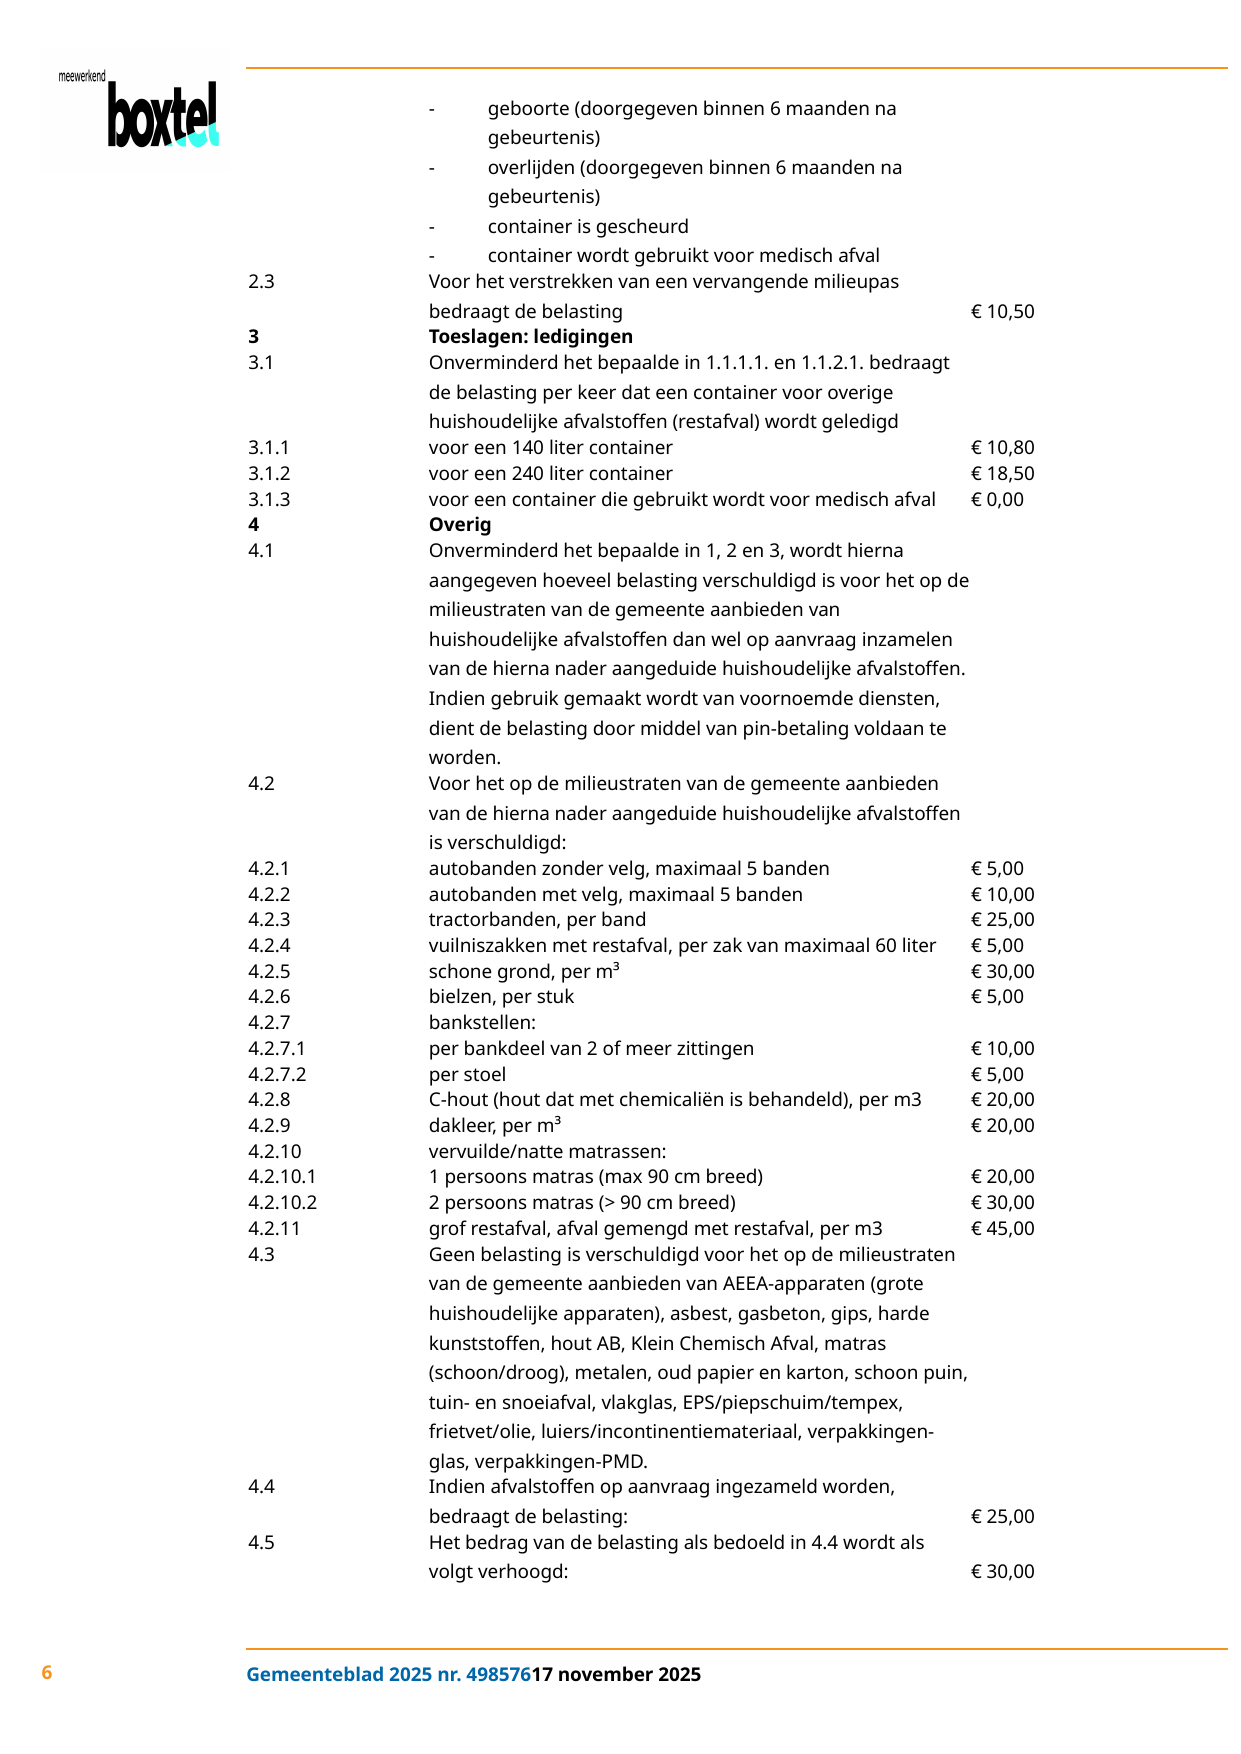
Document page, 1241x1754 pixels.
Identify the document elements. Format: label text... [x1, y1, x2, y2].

table_cell 4.2.7.2 [248, 1061, 429, 1087]
table_cell bielzen, per stuk [429, 984, 971, 1009]
table_cell 4.1 [248, 537, 429, 770]
table_cell € 30,00 [971, 1529, 1152, 1584]
table_cell Het bedrag van de belasting als bedoeld in 4.4 wordt als volgt verhoogd: [429, 1529, 971, 1584]
table_cell € 10,80 [971, 434, 1152, 460]
table_cell € 25,00 [971, 1474, 1152, 1529]
table_cell dakleer, per m³ [429, 1112, 971, 1138]
table_cell 4.2.7 [248, 1009, 429, 1035]
table_cell voor een container die gebruikt wordt voor medisch afval [429, 486, 971, 512]
table_cell Overig [429, 512, 971, 537]
table_cell 4.2.6 [248, 984, 429, 1009]
table_cell vervuilde/natte matrassen: [429, 1138, 971, 1164]
table_cell € 5,00 [971, 855, 1152, 881]
table_cell 4.5 [248, 1529, 429, 1584]
table_cell 3.1 [248, 350, 429, 434]
table_cell 4.2.7.1 [248, 1035, 429, 1061]
table_cell 4.2.10 [248, 1138, 429, 1164]
table_cell [971, 1241, 1152, 1474]
table_cell per stoel [429, 1061, 971, 1087]
table_cell 4.2.11 [248, 1215, 429, 1241]
table_cell € 20,00 [971, 1112, 1152, 1138]
table_cell tractorbanden, per band [429, 906, 971, 932]
table_cell Onverminderd het bepaalde in 1.1.1.1. en 1.1.2.1. bedraagt de belasting per keer dat een container voor overige huishoudelijke afvalstoffen (restafval) wordt geledigd [429, 350, 971, 434]
table_cell 3 [248, 324, 429, 349]
table_cell bankstellen: [429, 1009, 971, 1035]
table_cell Toeslagen: ledigingen [429, 324, 971, 349]
table_cell [971, 350, 1152, 434]
table_cell schone grond, per m³ [429, 958, 971, 984]
table_cell [971, 770, 1152, 855]
table_cell 4.2.1 [248, 855, 429, 881]
table_cell € 10,00 [971, 1035, 1152, 1061]
table_cell 4.2.2 [248, 881, 429, 906]
table_cell 4.2.10.2 [248, 1190, 429, 1215]
table_cell € 20,00 [971, 1087, 1152, 1112]
table_cell 2.3 [248, 269, 429, 324]
table_cell Geen belasting is verschuldigd voor het op de milieustraten van de gemeente aanbieden van AEEA-apparaten (grote huishoudelijke apparaten), asbest, gasbeton, gips, harde kunststoffen, hout AB, Klein Chemisch Afval, matras (schoon/droog), metalen, oud papier en karton, schoon puin, tuin- en snoeiafval, vlakglas, EPS/piepschuim/tempex, frietvet/olie, luiers/incontinentiemateriaal, verpakkingen-glas, verpakkingen-PMD. [429, 1241, 971, 1474]
table_cell [971, 1138, 1152, 1164]
table_cell vuilniszakken met restafval, per zak van maximaal 60 liter [429, 932, 971, 958]
table_cell Voor het verstrekken van een vervangende milieupas bedraagt de belasting [429, 269, 971, 324]
table_cell autobanden met velg, maximaal 5 banden [429, 881, 971, 906]
table_cell [971, 537, 1152, 770]
table_cell [248, 95, 429, 268]
table_cell voor een 240 liter container [429, 460, 971, 486]
table_cell € 5,00 [971, 932, 1152, 958]
table_cell € 5,00 [971, 984, 1152, 1009]
table_cell 4.2.10.1 [248, 1164, 429, 1189]
table_cell € 10,50 [971, 269, 1152, 324]
table_cell 4.2.3 [248, 906, 429, 932]
table_cell voor een 140 liter container [429, 434, 971, 460]
table_cell € 0,00 [971, 486, 1152, 512]
table_cell € 5,00 [971, 1061, 1152, 1087]
table_cell 2 persoons matras (> 90 cm breed) [429, 1190, 971, 1215]
table_cell 4.4 [248, 1474, 429, 1529]
table_cell autobanden zonder velg, maximaal 5 banden [429, 855, 971, 881]
table_cell 3.1.2 [248, 460, 429, 486]
table_cell per bankdeel van 2 of meer zittingen [429, 1035, 971, 1061]
picture [41, 47, 231, 172]
table_cell € 10,00 [971, 881, 1152, 906]
table_cell [971, 324, 1152, 349]
table_cell C-hout (hout dat met chemicaliën is behandeld), per m3 [429, 1087, 971, 1112]
table_cell 4 [248, 512, 429, 537]
table_cell Indien afvalstoffen op aanvraag ingezameld worden, bedraagt de belasting: [429, 1474, 971, 1529]
table_cell 4.3 [248, 1241, 429, 1474]
table_cell € 20,00 [971, 1164, 1152, 1189]
table_cell 4.2.5 [248, 958, 429, 984]
table_cell € 30,00 [971, 1190, 1152, 1215]
table_cell Onverminderd het bepaalde in 1, 2 en 3, wordt hierna aangegeven hoeveel belasting verschuldigd is voor het op de milieustraten van de gemeente aanbieden van huishoudelijke afvalstoffen dan wel op aanvraag inzamelen van de hierna nader aangeduide huishoudelijke afvalstoffen. Indien gebruik gemaakt wordt van voornoemde diensten, dient de belasting door middel van pin-betaling voldaan te worden. [429, 537, 971, 770]
table_cell 4.2.4 [248, 932, 429, 958]
table_cell [971, 1009, 1152, 1035]
table_cell grof restafval, afval gemengd met restafval, per m3 [429, 1215, 971, 1241]
table_cell 4.2 [248, 770, 429, 855]
table_cell geboorte (doorgegeven binnen 6 maanden na gebeurtenis) overlijden (doorgegeven binnen 6 maanden na gebeurtenis) container is gescheurd container wordt gebruikt voor medisch afval [429, 95, 971, 268]
table_cell € 30,00 [971, 958, 1152, 984]
table_cell € 25,00 [971, 906, 1152, 932]
table_cell 3.1.3 [248, 486, 429, 512]
table_cell 4.2.9 [248, 1112, 429, 1138]
table_cell [971, 95, 1152, 268]
table_cell [971, 512, 1152, 537]
table_cell € 45,00 [971, 1215, 1152, 1241]
table_cell Voor het op de milieustraten van de gemeente aanbieden van de hierna nader aangeduide huishoudelijke afvalstoffen is verschuldigd: [429, 770, 971, 855]
table_cell € 18,50 [971, 460, 1152, 486]
table_cell 3.1.1 [248, 434, 429, 460]
table_cell 4.2.8 [248, 1087, 429, 1112]
table_cell 1 persoons matras (max 90 cm breed) [429, 1164, 971, 1189]
